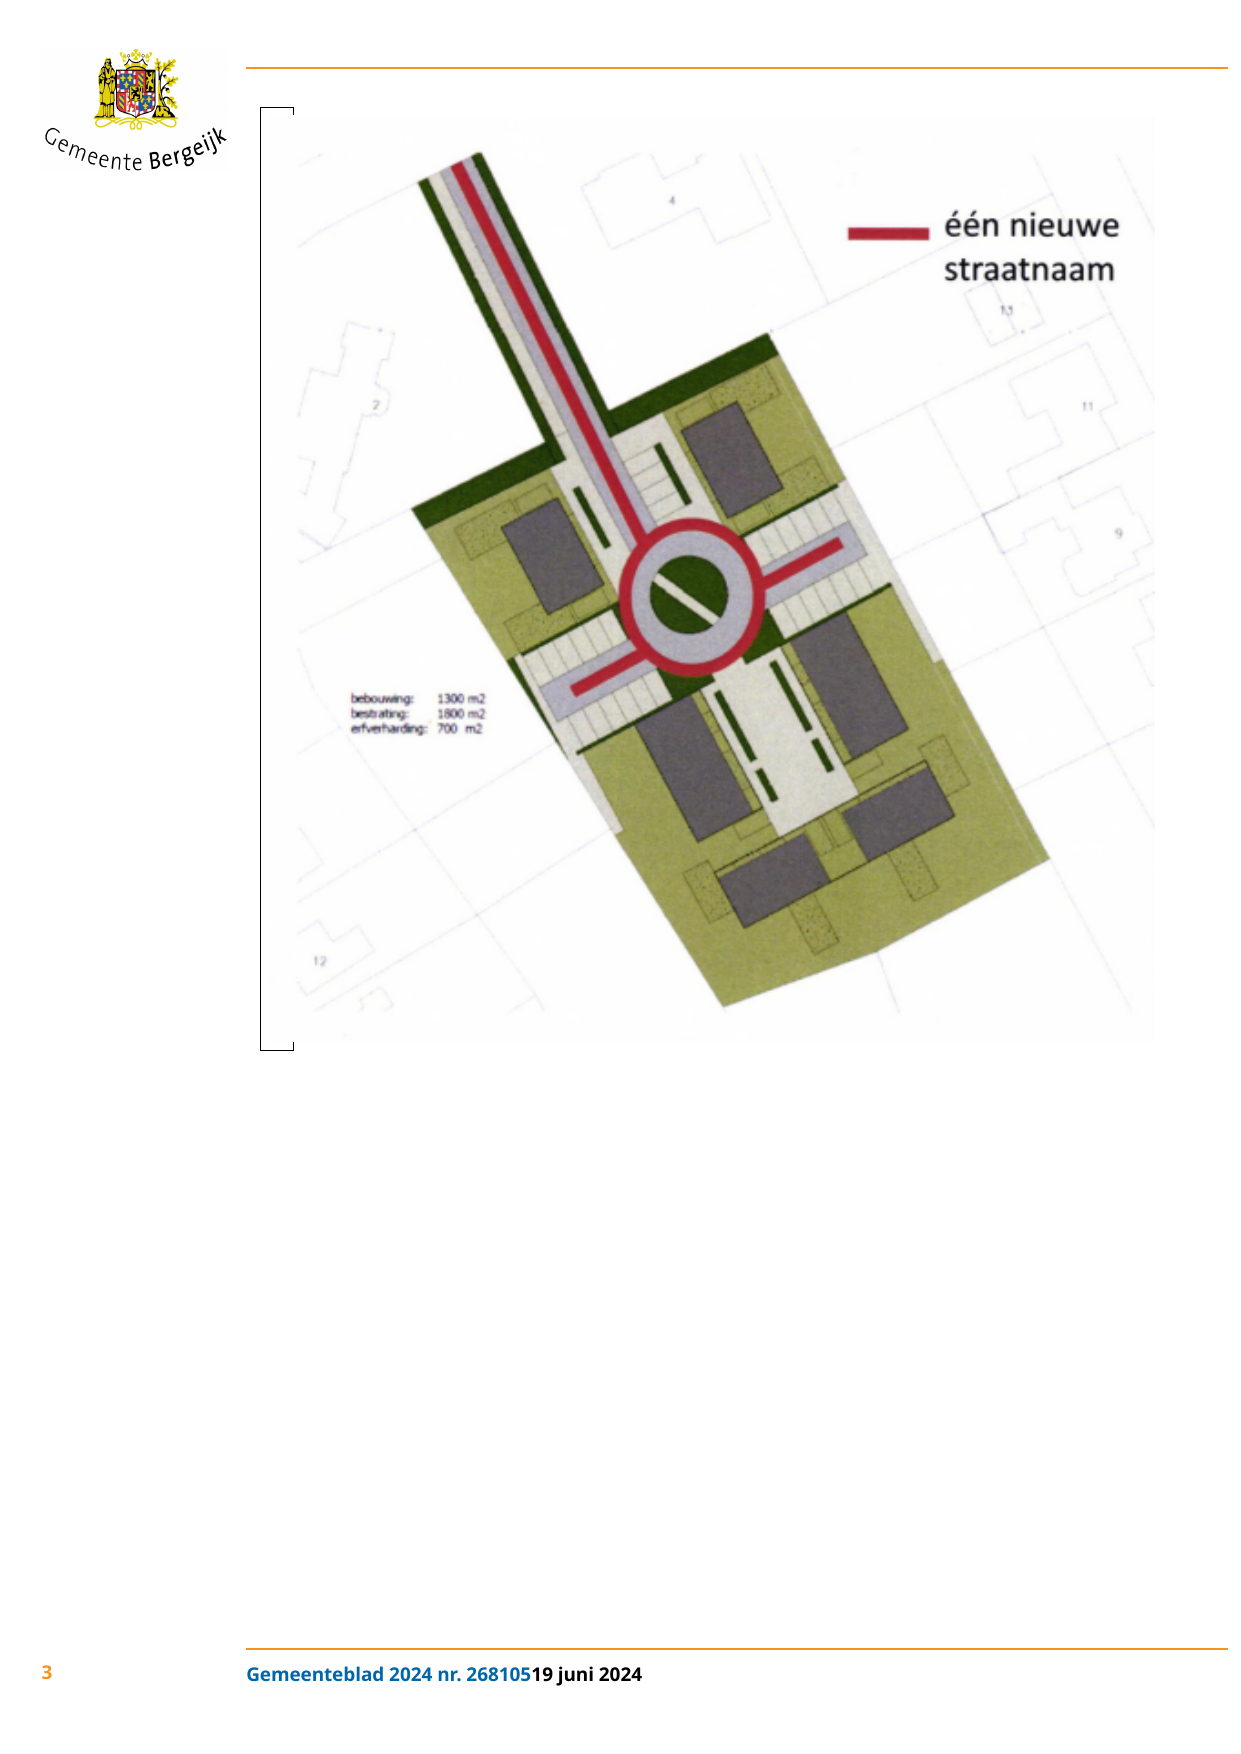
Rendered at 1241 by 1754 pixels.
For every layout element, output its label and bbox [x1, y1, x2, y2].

picture [268, 115, 1155, 1042]
picture [41, 47, 231, 172]
